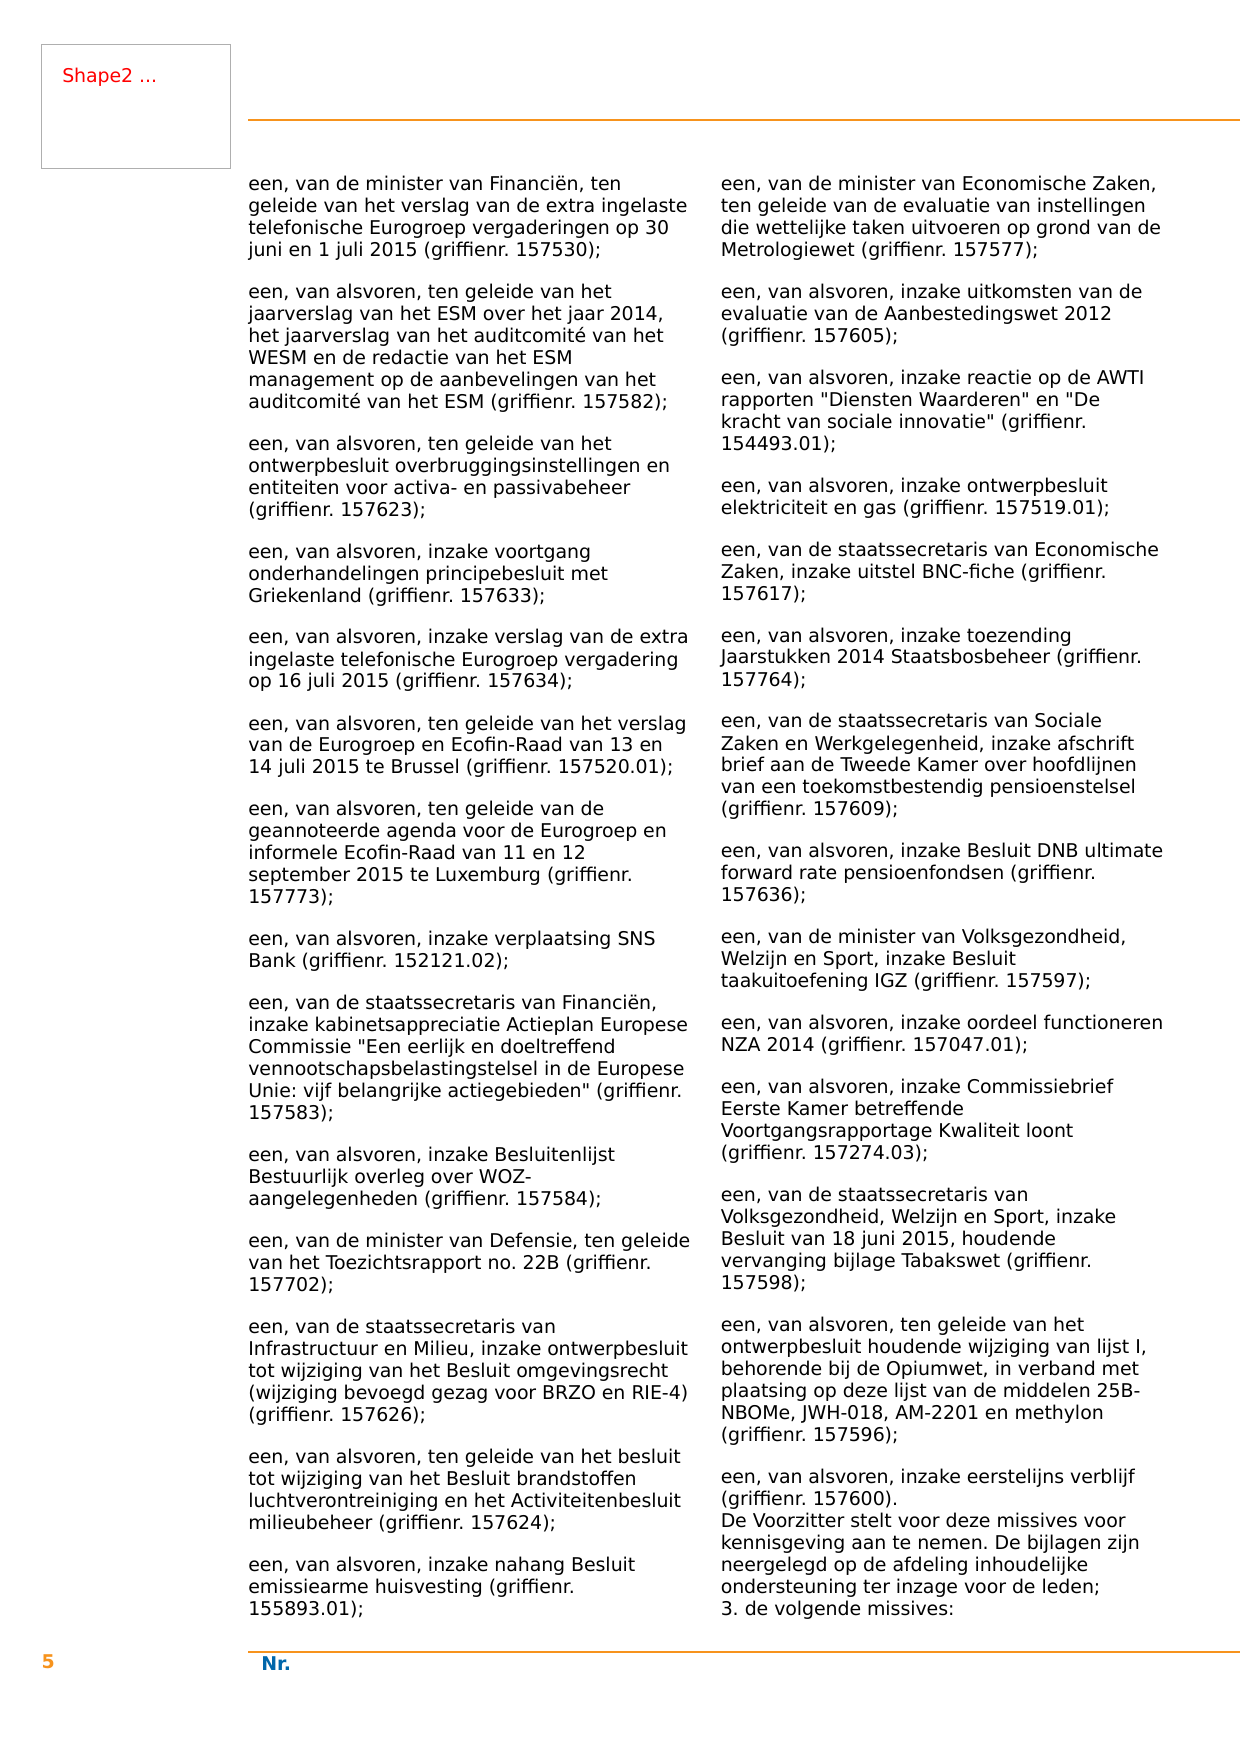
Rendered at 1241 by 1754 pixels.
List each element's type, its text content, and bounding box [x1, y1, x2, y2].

text 3. de volgende missives: [721, 1598, 1163, 1620]
text een, van alsvoren, ten geleide van de geannoteerde agenda voor de Eurogroep en informele Ecofin-Raad van 11 en 12 september 2015 te Luxemburg (griffienr. 157773); [248, 798, 691, 908]
text een, van alsvoren, ten geleide van het verslag van de Eurogroep en Ecofin-Raad van 13 en 14 juli 2015 te Brussel (griffienr. 157520.01); [248, 712, 691, 778]
text een, van alsvoren, ten geleide van het besluit tot wijziging van het Besluit brandstoffen luchtverontreiniging en het Activiteitenbesluit milieubeheer (griffienr. 157624); [248, 1446, 691, 1534]
text een, van alsvoren, inzake ontwerpbesluit elektriciteit en gas (griffienr. 157519.01); [721, 474, 1163, 518]
text een, van alsvoren, inzake verslag van de extra ingelaste telefonische Eurogroep vergadering op 16 juli 2015 (griffienr. 157634); [248, 626, 691, 692]
text een, van alsvoren, ten geleide van het ontwerpbesluit overbruggingsinstellingen en entiteiten voor activa- en passivabeheer (griffienr. 157623); [248, 433, 691, 521]
text een, van alsvoren, ten geleide van het ontwerpbesluit houdende wijziging van lijst I, behorende bij de Opiumwet, in verband met plaatsing op deze lijst van de middelen 25B-NBOMe, JWH-018, AM-2201 en methylon (griffienr. 157596); [721, 1314, 1163, 1446]
text een, van alsvoren, inzake eerstelijns verblijf (griffienr. 157600). [721, 1466, 1163, 1510]
text een, van de staatssecretaris van Sociale Zaken en Werkgelegenheid, inzake afschrift brief aan de Tweede Kamer over hoofdlijnen van een toekomstbestendig pensioenstelsel (griffienr. 157609); [721, 710, 1163, 820]
text een, van alsvoren, inzake reactie op de AWTI rapporten "Diensten Waarderen" en "De kracht van sociale innovatie" (griffienr. 154493.01); [721, 367, 1163, 454]
text een, van de staatssecretaris van Infrastructuur en Milieu, inzake ontwerpbesluit tot wijziging van het Besluit omgevingsrecht (wijziging bevoegd gezag voor BRZO en RIE-4) (griffienr. 157626); [248, 1316, 691, 1426]
text een, van alsvoren, inzake nahang Besluit emissiearme huisvesting (griffienr. 155893.01); [248, 1554, 691, 1620]
text een, van alsvoren, ten geleide van het jaarverslag van het ESM over het jaar 2014, het jaarverslag van het auditcomité van het WESM en de redactie van het ESM management op de aanbevelingen van het auditcomité van het ESM (griffienr. 157582); [248, 281, 691, 413]
text een, van alsvoren, inzake verplaatsing SNS Bank (griffienr. 152121.02); [248, 928, 691, 972]
text een, van de staatssecretaris van Economische Zaken, inzake uitstel BNC-fiche (griffienr. 157617); [721, 538, 1163, 604]
text een, van de minister van Volksgezondheid, Welzijn en Sport, inzake Besluit taakuitoefening IGZ (griffienr. 157597); [721, 926, 1163, 992]
text een, van de minister van Defensie, ten geleide van het Toezichtsrapport no. 22B (griffienr. 157702); [248, 1230, 691, 1296]
text De Voorzitter stelt voor deze missives voor kennisgeving aan te nemen. De bijlagen zijn neergelegd op de afdeling inhoudelijke ondersteuning ter inzage voor de leden; [721, 1510, 1163, 1598]
text een, van alsvoren, inzake Besluitenlijst Bestuurlijk overleg over WOZ-aangelegenheden (griffienr. 157584); [248, 1144, 691, 1210]
text een, van alsvoren, inzake toezending Jaarstukken 2014 Staatsbosbeheer (griffienr. 157764); [721, 624, 1163, 690]
text een, van de minister van Economische Zaken, ten geleide van de evaluatie van instellingen die wettelijke taken uitvoeren op grond van de Metrologiewet (griffienr. 157577); [721, 173, 1163, 261]
text een, van alsvoren, inzake uitkomsten van de evaluatie van de Aanbestedingswet 2012 (griffienr. 157605); [721, 281, 1163, 347]
text een, van alsvoren, inzake oordeel functioneren NZA 2014 (griffienr. 157047.01); [721, 1012, 1163, 1056]
text een, van alsvoren, inzake Commissiebrief Eerste Kamer betreffende Voortgangsrapportage Kwaliteit loont (griffienr. 157274.03); [721, 1076, 1163, 1164]
text een, van alsvoren, inzake Besluit DNB ultimate forward rate pensioenfondsen (griffienr. 157636); [721, 840, 1163, 906]
text een, van de staatssecretaris van Volksgezondheid, Welzijn en Sport, inzake Besluit van 18 juni 2015, houdende vervanging bijlage Tabakswet (griffienr. 157598); [721, 1184, 1163, 1294]
text een, van de staatssecretaris van Financiën, inzake kabinetsappreciatie Actieplan Europese Commissie "Een eerlijk en doeltreffend vennootschapsbelastingstelsel in de Europese Unie: vijf belangrijke actiegebieden" (griffienr. 157583); [248, 992, 691, 1124]
text een, van de minister van Financiën, ten geleide van het verslag van de extra ingelaste telefonische Eurogroep vergaderingen op 30 juni en 1 juli 2015 (griffienr. 157530); [248, 173, 691, 261]
text een, van alsvoren, inzake voortgang onderhandelingen principebesluit met Griekenland (griffienr. 157633); [248, 541, 691, 606]
